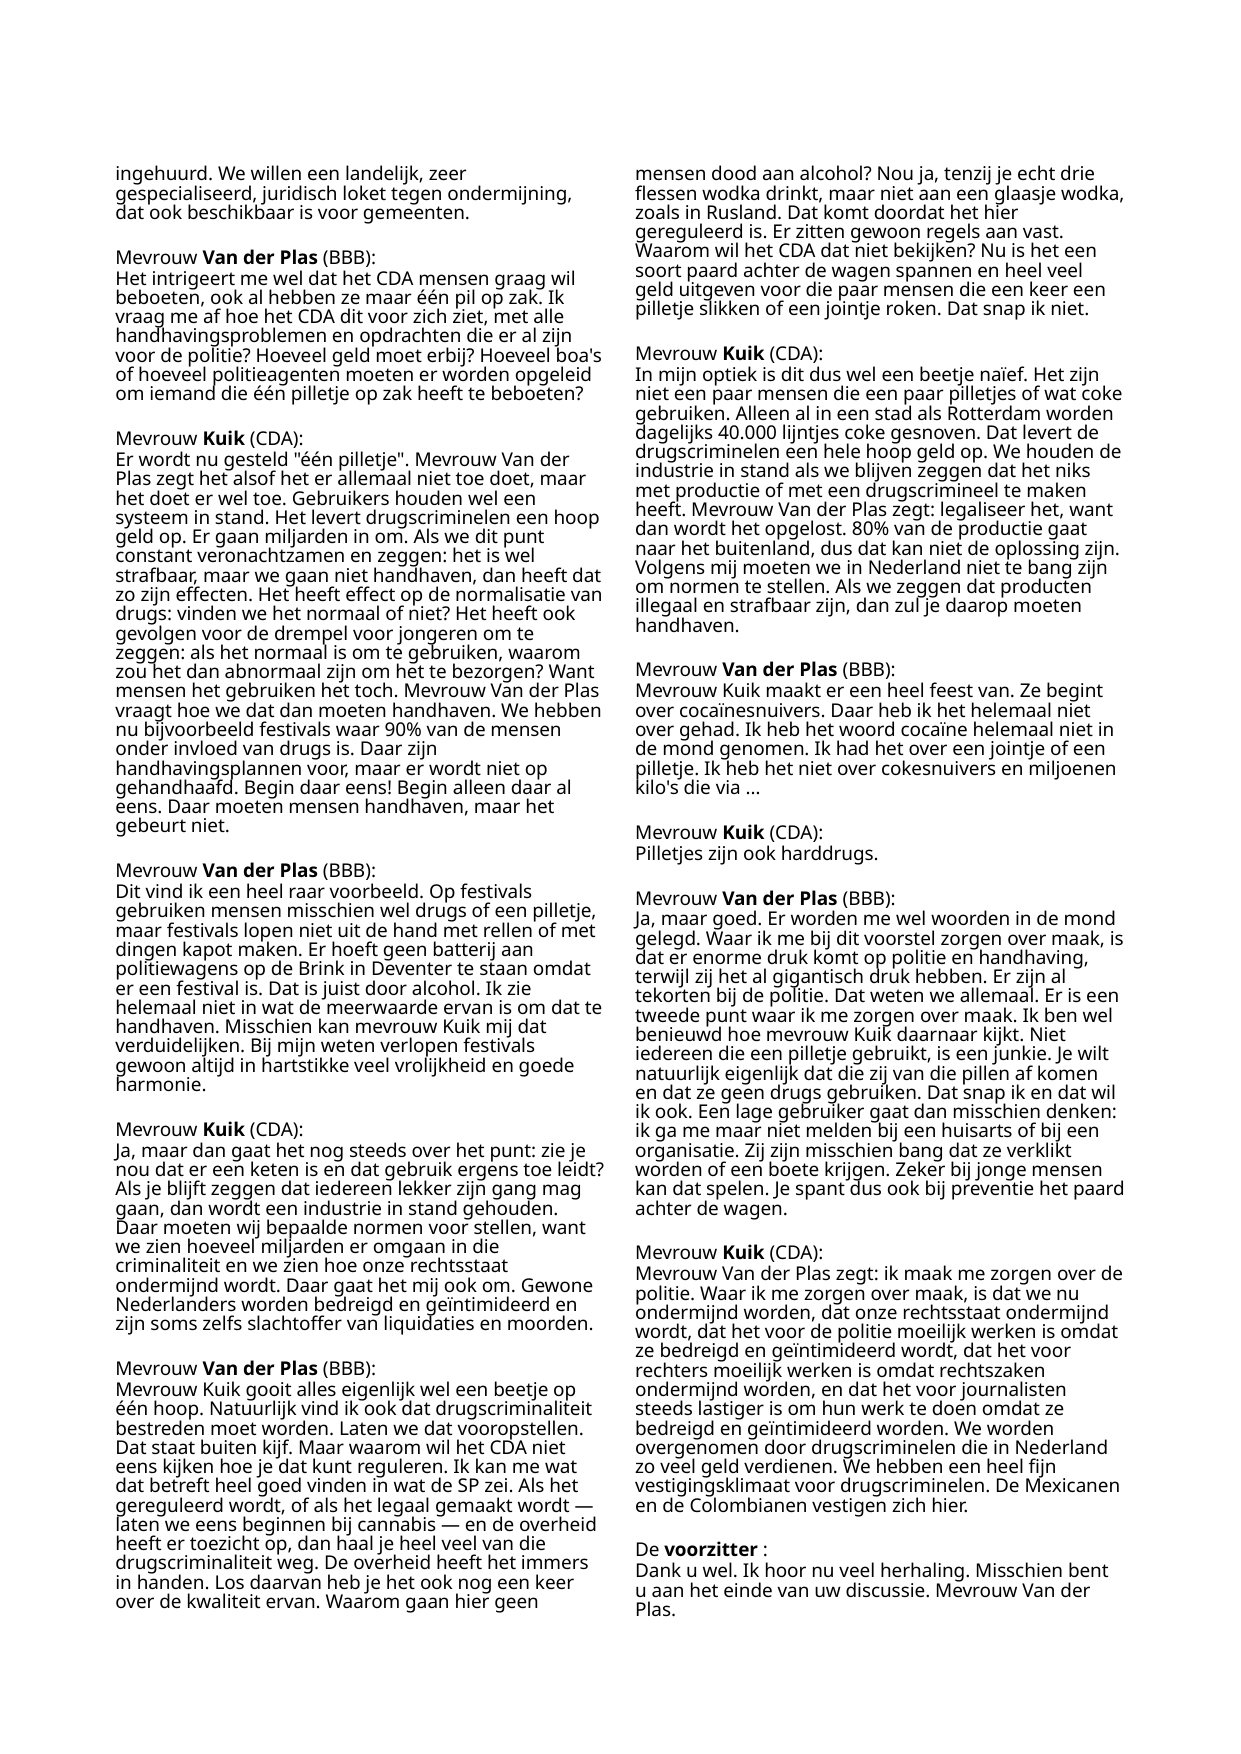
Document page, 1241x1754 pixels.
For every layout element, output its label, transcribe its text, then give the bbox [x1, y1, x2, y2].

text Het intrigeert me wel dat het CDA mensen graag wil beboeten, ook al hebben ze maar één pil op zak. Ik vraag me af hoe het CDA dit voor zich ziet, met alle handhavingsproblemen en opdrachten die er al zijn voor de politie? Hoeveel geld moet erbij? Hoeveel boa's of hoeveel politieagenten moeten er worden opgeleid om iemand die één pilletje op zak heeft te beboeten? [115, 270, 605, 404]
text Mevrouw Kuik (CDA): [635, 819, 1125, 844]
text mensen dood aan alcohol? Nou ja, tenzij je echt drie flessen wodka drinkt, maar niet aan een glaasje wodka, zoals in Rusland. Dat komt doordat het hier gereguleerd is. Er zitten gewoon regels aan vast. Waarom wil het CDA dat niet bekijken? Nu is het een soort paard achter de wagen spannen en heel veel geld uitgeven voor die paar mensen die een keer een pilletje slikken of een jointje roken. Dat snap ik niet. [635, 165, 1125, 319]
text Pilletjes zijn ook harddrugs. [635, 844, 1125, 864]
text Mevrouw Kuik (CDA): [115, 1116, 605, 1142]
text Mevrouw Van der Plas (BBB): [115, 244, 605, 270]
text ingehuurd. We willen een landelijk, zeer gespecialiseerd, juridisch loket tegen ondermijning, dat ook beschikbaar is voor gemeenten. [115, 165, 605, 223]
text Mevrouw Van der Plas (BBB): [115, 857, 605, 883]
text Mevrouw Kuik (CDA): [115, 425, 605, 451]
text Dank u wel. Ik hoor nu veel herhaling. Misschien bent u aan het einde van uw discussie. Mevrouw Van der Plas. [635, 1562, 1125, 1620]
text Mevrouw Van der Plas zegt: ik maak me zorgen over de politie. Waar ik me zorgen over maak, is dat we nu ondermijnd worden, dat onze rechtsstaat ondermijnd wordt, dat het voor de politie moeilijk werken is omdat ze bedreigd en geïntimideerd wordt, dat het voor rechters moeilijk werken is omdat rechtszaken ondermijnd worden, en dat het voor journalisten steeds lastiger is om hun werk te doen omdat ze bedreigd en geïntimideerd worden. We worden overgenomen door drugscriminelen die in Nederland zo veel geld verdienen. We hebben een heel fijn vestigingsklimaat voor drugscriminelen. De Mexicanen en de Colombianen vestigen zich hier. [635, 1265, 1125, 1516]
text Er wordt nu gesteld "één pilletje". Mevrouw Van der Plas zegt het alsof het er allemaal niet toe doet, maar het doet er wel toe. Gebruikers houden wel een systeem in stand. Het levert drugscriminelen een hoop geld op. Er gaan miljarden in om. Als we dit punt constant veronachtzamen en zeggen: het is wel strafbaar, maar we gaan niet handhaven, dan heeft dat zo zijn effecten. Het heeft effect op de normalisatie van drugs: vinden we het normaal of niet? Het heeft ook gevolgen voor de drempel voor jongeren om te zeggen: als het normaal is om te gebruiken, waarom zou het dan abnormaal zijn om het te bezorgen? Want mensen het gebruiken het toch. Mevrouw Van der Plas vraagt hoe we dat dan moeten handhaven. We hebben nu bijvoorbeeld festivals waar 90% van de mensen onder invloed van drugs is. Daar zijn handhavingsplannen voor, maar er wordt niet op gehandhaafd. Begin daar eens! Begin alleen daar al eens. Daar moeten mensen handhaven, maar het gebeurt niet. [115, 451, 605, 837]
text Mevrouw Kuik gooit alles eigenlijk wel een beetje op één hoop. Natuurlijk vind ik ook dat drugscriminaliteit bestreden moet worden. Laten we dat vooropstellen. Dat staat buiten kijf. Maar waarom wil het CDA niet eens kijken hoe je dat kunt reguleren. Ik kan me wat dat betreft heel goed vinden in wat de SP zei. Als het gereguleerd wordt, of als het legaal gemaakt wordt — laten we eens beginnen bij cannabis — en de overheid heeft er toezicht op, dan haal je heel veel van die drugscriminaliteit weg. De overheid heeft het immers in handen. Los daarvan heb je het ook nog een keer over de kwaliteit ervan. Waarom gaan hier geen [115, 1381, 605, 1612]
text Mevrouw Kuik maakt er een heel feest van. Ze begint over cocaïnesnuivers. Daar heb ik het helemaal niet over gehad. Ik heb het woord cocaïne helemaal niet in de mond genomen. Ik had het over een jointje of een pilletje. Ik heb het niet over cokesnuivers en miljoenen kilo's die via … [635, 682, 1125, 798]
text Dit vind ik een heel raar voorbeeld. Op festivals gebruiken mensen misschien wel drugs of een pilletje, maar festivals lopen niet uit de hand met rellen of met dingen kapot maken. Er hoeft geen batterij aan politiewagens op de Brink in Deventer te staan omdat er een festival is. Dat is juist door alcohol. Ik zie helemaal niet in wat de meerwaarde ervan is om dat te handhaven. Misschien kan mevrouw Kuik mij dat verduidelijken. Bij mijn weten verlopen festivals gewoon altijd in hartstikke veel vrolijkheid en goede harmonie. [115, 883, 605, 1095]
text Mevrouw Van der Plas (BBB): [115, 1355, 605, 1381]
text Mevrouw Kuik (CDA): [635, 340, 1125, 366]
text Mevrouw Van der Plas (BBB): [635, 885, 1125, 910]
text Mevrouw Van der Plas (BBB): [635, 657, 1125, 682]
text Ja, maar goed. Er worden me wel woorden in de mond gelegd. Waar ik me bij dit voorstel zorgen over maak, is dat er enorme druk komt op politie en handhaving, terwijl zij het al gigantisch druk hebben. Er zijn al tekorten bij de politie. Dat weten we allemaal. Er is een tweede punt waar ik me zorgen over maak. Ik ben wel benieuwd hoe mevrouw Kuik daarnaar kijkt. Niet iedereen die een pilletje gebruikt, is een junkie. Je wilt natuurlijk eigenlijk dat die zij van die pillen af komen en dat ze geen drugs gebruiken. Dat snap ik en dat wil ik ook. Een lage gebruiker gaat dan misschien denken: ik ga me maar niet melden bij een huisarts of bij een organisatie. Zij zijn misschien bang dat ze verklikt worden of een boete krijgen. Zeker bij jonge mensen kan dat spelen. Je spant dus ook bij preventie het paard achter de wagen. [635, 910, 1125, 1219]
text De voorzitter : [635, 1537, 1125, 1562]
text Mevrouw Kuik (CDA): [635, 1239, 1125, 1265]
text In mijn optiek is dit dus wel een beetje naïef. Het zijn niet een paar mensen die een paar pilletjes of wat coke gebruiken. Alleen al in een stad als Rotterdam worden dagelijks 40.000 lijntjes coke gesnoven. Dat levert de drugscriminelen een hele hoop geld op. We houden de industrie in stand als we blijven zeggen dat het niks met productie of met een drugscrimineel te maken heeft. Mevrouw Van der Plas zegt: legaliseer het, want dan wordt het opgelost. 80% van de productie gaat naar het buitenland, dus dat kan niet de oplossing zijn. Volgens mij moeten we in Nederland niet te bang zijn om normen te stellen. Als we zeggen dat producten illegaal en strafbaar zijn, dan zul je daarop moeten handhaven. [635, 366, 1125, 636]
text Ja, maar dan gaat het nog steeds over het punt: zie je nou dat er een keten is en dat gebruik ergens toe leidt? Als je blijft zeggen dat iedereen lekker zijn gang mag gaan, dan wordt een industrie in stand gehouden. Daar moeten wij bepaalde normen voor stellen, want we zien hoeveel miljarden er omgaan in die criminaliteit en we zien hoe onze rechtsstaat ondermijnd wordt. Daar gaat het mij ook om. Gewone Nederlanders worden bedreigd en geïntimideerd en zijn soms zelfs slachtoffer van liquidaties en moorden. [115, 1142, 605, 1334]
